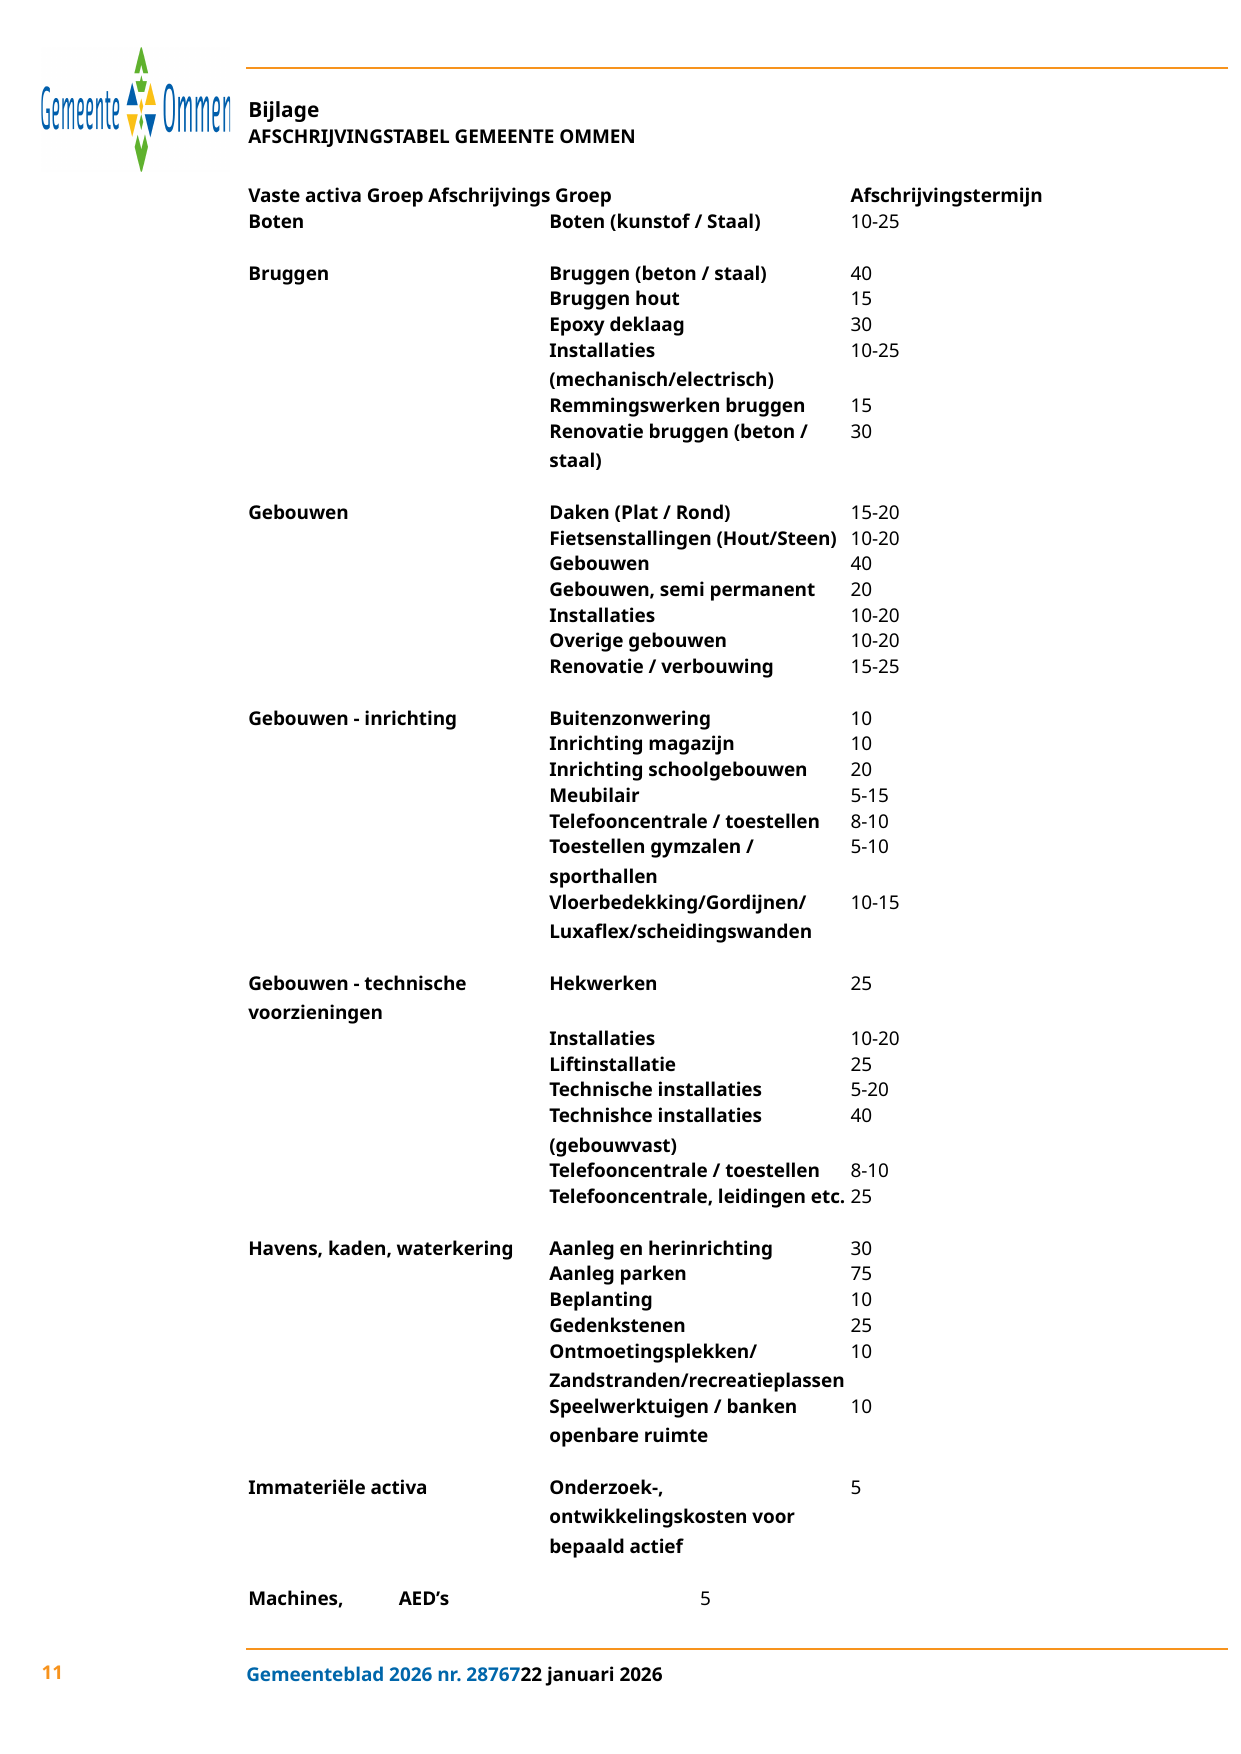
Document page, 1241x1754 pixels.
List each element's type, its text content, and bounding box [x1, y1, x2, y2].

table_cell [850, 1209, 1152, 1235]
table_cell Boten (kunstof / Staal) [549, 208, 850, 234]
table_cell Installaties (mechanisch/electrisch) [549, 337, 850, 392]
table_cell [850, 473, 1152, 499]
table_cell AED’s [399, 1585, 700, 1611]
picture [41, 47, 231, 172]
table_header Afschrijvingstermijn [850, 183, 1152, 208]
table_cell [248, 756, 549, 782]
table_cell 75 [850, 1261, 1152, 1286]
table_cell Buitenzonwering [549, 705, 850, 731]
table_cell [248, 834, 549, 889]
table_cell Gebouwen, semi permanent [549, 576, 850, 602]
table_cell [248, 654, 549, 679]
table_cell 5-10 [850, 834, 1152, 889]
table_cell [248, 576, 549, 602]
table_cell 8-10 [850, 1158, 1152, 1183]
table_cell Inrichting magazijn [549, 731, 850, 756]
table_cell 10-20 [850, 525, 1152, 551]
table_cell Havens, kaden, waterkering [248, 1235, 549, 1261]
table_cell 40 [850, 260, 1152, 286]
table_cell Installaties [549, 602, 850, 628]
table_cell Gebouwen [549, 551, 850, 576]
table_cell [248, 628, 549, 653]
table_cell 15-25 [850, 654, 1152, 679]
table_cell 10 [850, 705, 1152, 731]
table_cell [248, 337, 549, 392]
table_cell [248, 1393, 549, 1448]
table_cell Telefooncentrale, leidingen etc. [549, 1184, 850, 1209]
table_cell 10-20 [850, 628, 1152, 653]
table_cell 25 [850, 1184, 1152, 1209]
table_cell [248, 602, 549, 628]
table_cell Hekwerken [549, 970, 850, 1025]
table_cell Epoxy deklaag [549, 311, 850, 337]
table_cell 20 [850, 756, 1152, 782]
table_cell Toestellen gymzalen / sporthallen [549, 834, 850, 889]
table_cell [248, 1025, 549, 1051]
table_cell Aanleg en herinrichting [549, 1235, 850, 1261]
table_cell [850, 679, 1152, 705]
table_cell [248, 392, 549, 418]
table_cell 10-25 [850, 337, 1152, 392]
table_cell 40 [850, 551, 1152, 576]
table_cell [248, 889, 549, 944]
table_cell Speelwerktuigen / banken openbare ruimte [549, 1393, 850, 1448]
table_cell Aanleg parken [549, 1261, 850, 1286]
table_cell 10 [850, 731, 1152, 756]
table_cell 30 [850, 311, 1152, 337]
table_cell 5-20 [850, 1077, 1152, 1102]
table_cell [248, 1338, 549, 1393]
table_cell [850, 1449, 1152, 1474]
table_cell 15-20 [850, 499, 1152, 525]
table_cell [850, 1559, 1152, 1585]
table_cell Liftinstallatie [549, 1051, 850, 1077]
table_cell 5 [700, 1585, 1152, 1611]
table_cell [248, 731, 549, 756]
table_cell 10-25 [850, 208, 1152, 234]
table_cell [248, 1286, 549, 1312]
table_cell [248, 1158, 549, 1183]
table_cell [248, 1261, 549, 1286]
table_cell [248, 1312, 549, 1338]
table_cell Gebouwen - inrichting [248, 705, 549, 731]
table_cell 30 [850, 418, 1152, 473]
table_cell Daken (Plat / Rond) [549, 499, 850, 525]
table_cell Technishce installaties (gebouwvast) [549, 1103, 850, 1158]
table_cell Fietsenstallingen (Hout/Steen) [549, 525, 850, 551]
table_cell [248, 782, 549, 808]
table_cell Installaties [549, 1025, 850, 1051]
table_cell 20 [850, 576, 1152, 602]
table_cell 40 [850, 1103, 1152, 1158]
table_cell [248, 311, 549, 337]
table_cell [248, 808, 549, 833]
table_cell Gebouwen - technische voorzieningen [248, 970, 549, 1025]
table_cell [248, 234, 850, 260]
table_cell Renovatie / verbouwing [549, 654, 850, 679]
table_cell Meubilair [549, 782, 850, 808]
table_cell Remmingswerken bruggen [549, 392, 850, 418]
table_cell Immateriële activa [248, 1474, 549, 1559]
table_cell [248, 1103, 549, 1158]
table_cell Overige gebouwen [549, 628, 850, 653]
table_cell Technische installaties [549, 1077, 850, 1102]
table_cell Beplanting [549, 1286, 850, 1312]
table_cell Gebouwen [248, 499, 549, 525]
table_cell [248, 1209, 850, 1235]
table_cell Bruggen [248, 260, 549, 286]
table_cell 10 [850, 1393, 1152, 1448]
table_cell Machines, [248, 1585, 398, 1611]
table_cell 10-20 [850, 602, 1152, 628]
table_cell Onderzoek-, ontwikkelingskosten voor bepaald actief [549, 1474, 850, 1559]
table_cell [248, 944, 850, 970]
table_cell Inrichting schoolgebouwen [549, 756, 850, 782]
table_cell [248, 679, 850, 705]
table_cell Telefooncentrale / toestellen [549, 808, 850, 833]
table_cell Renovatie bruggen (beton / staal) [549, 418, 850, 473]
table_cell Vloerbedekking/Gordijnen/Luxaflex/scheidingswanden [549, 889, 850, 944]
table_cell Boten [248, 208, 549, 234]
table_cell Ontmoetingsplekken/Zandstranden/recreatieplassen [549, 1338, 850, 1393]
table_cell 15 [850, 286, 1152, 311]
table_cell [248, 525, 549, 551]
table_cell [248, 1559, 850, 1585]
table_cell 5 [850, 1474, 1152, 1559]
table_cell 10-20 [850, 1025, 1152, 1051]
table_cell Telefooncentrale / toestellen [549, 1158, 850, 1183]
table_cell [248, 1077, 549, 1102]
table_cell [248, 1051, 549, 1077]
table_header Vaste activa Groep Afschrijvings Groep [248, 183, 850, 208]
text Bijlage [248, 95, 1152, 123]
table_cell [248, 1449, 850, 1474]
table_cell 25 [850, 1312, 1152, 1338]
text AFSCHRIJVINGSTABEL GEMEENTE OMMEN [248, 123, 1152, 149]
table_cell [248, 286, 549, 311]
table_cell [248, 473, 850, 499]
table_cell 8-10 [850, 808, 1152, 833]
table_cell [248, 418, 549, 473]
table_cell 15 [850, 392, 1152, 418]
table_cell 10 [850, 1286, 1152, 1312]
table_cell 30 [850, 1235, 1152, 1261]
table_cell 25 [850, 970, 1152, 1025]
table_cell [850, 944, 1152, 970]
table_cell Gedenkstenen [549, 1312, 850, 1338]
table_cell [850, 234, 1152, 260]
table_cell 25 [850, 1051, 1152, 1077]
table_cell 10 [850, 1338, 1152, 1393]
table_cell 5-15 [850, 782, 1152, 808]
table_cell 10-15 [850, 889, 1152, 944]
table_cell Bruggen hout [549, 286, 850, 311]
table_cell Bruggen (beton / staal) [549, 260, 850, 286]
table_cell [248, 1184, 549, 1209]
table_cell [248, 551, 549, 576]
